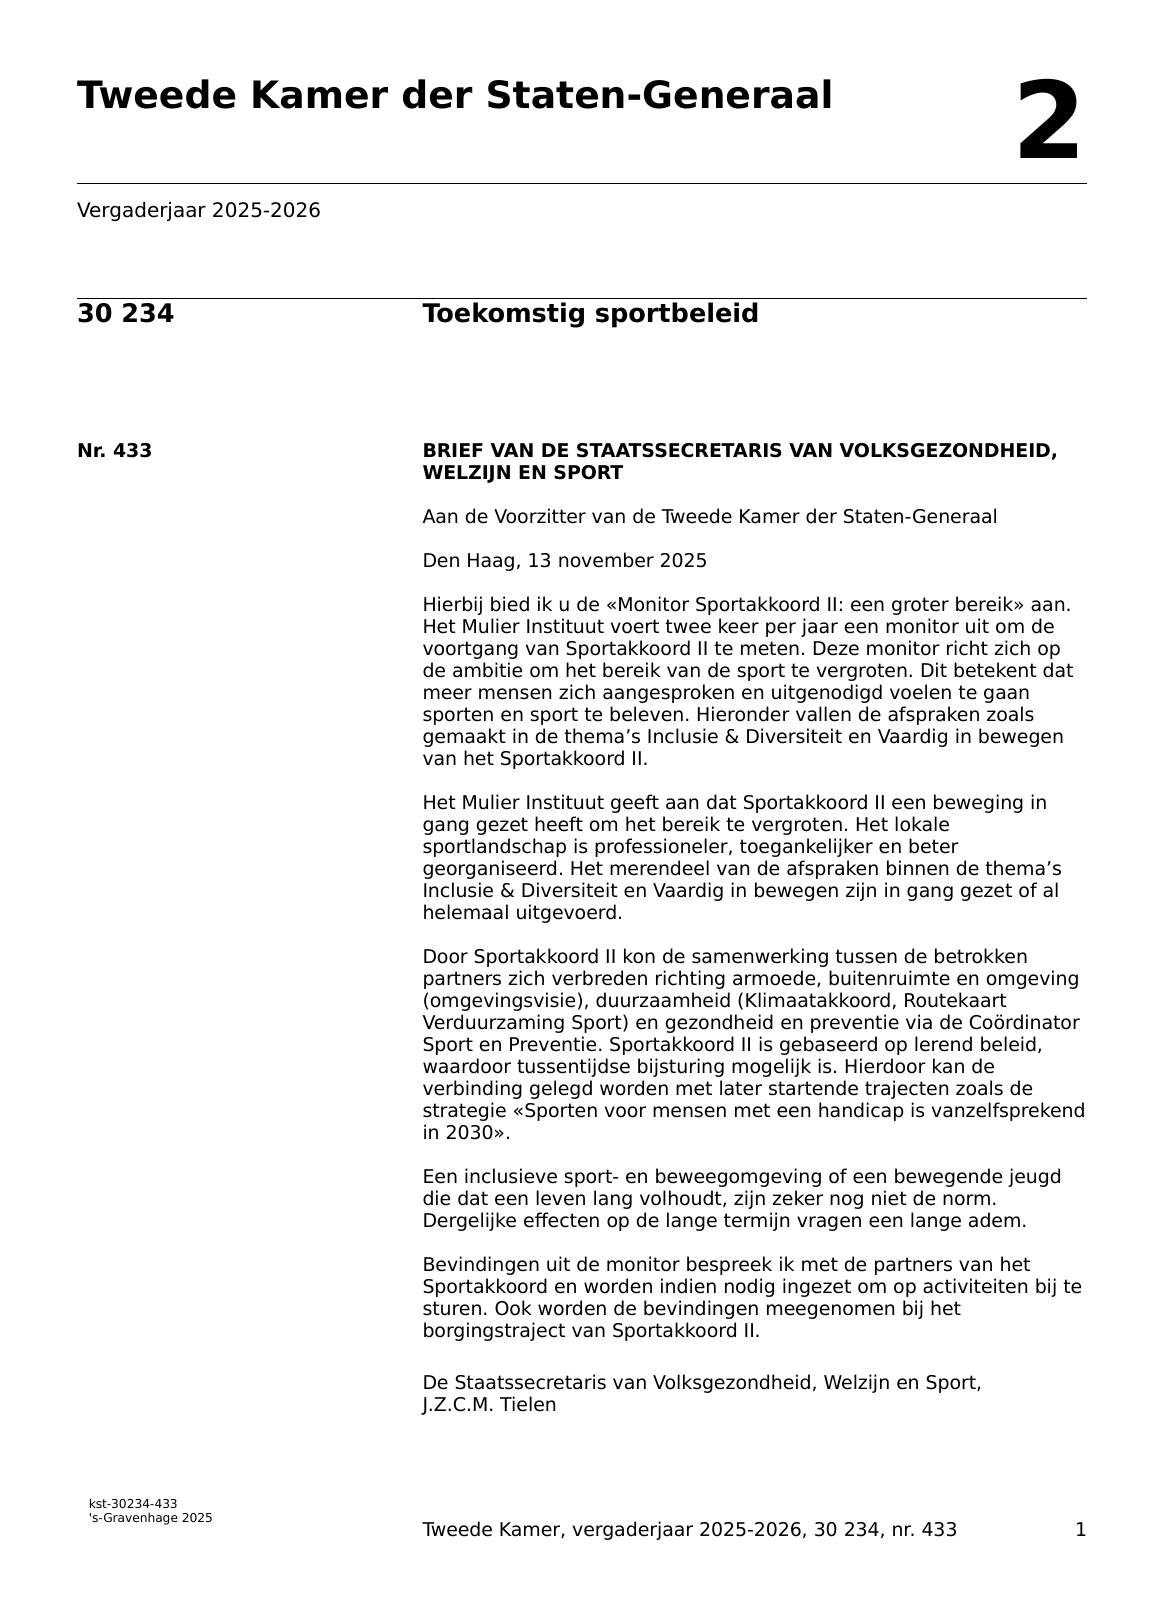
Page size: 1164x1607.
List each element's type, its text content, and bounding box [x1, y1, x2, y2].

text Den Haag, 13 november 2025 [422, 550, 1087, 572]
text Het Mulier Instituut geeft aan dat Sportakkoord II een beweging in gang gezet heeft om het bereik te vergroten. Het lokale sportlandschap is professioneler, toegankelijker en beter georganiseerd. Het merendeel van de afspraken binnen de thema’s Inclusie & Diversiteit en Vaardig in bewegen zijn in gang gezet of al helemaal uitgevoerd. [422, 792, 1087, 924]
table_cell Vergaderjaar 2025-2026 [77, 184, 1087, 298]
text 's-Gravenhage 2025 [88, 1511, 323, 1525]
subtitle Nr. 433 BRIEF VAN DE STAATSSECRETARIS VAN VOLKSGEZONDHEID, WELZIJN EN SPORT [77, 440, 1087, 484]
text Bevindingen uit de monitor bespreek ik met de partners van het Sportakkoord en worden indien nodig ingezet om op activiteiten bij te sturen. Ook worden de bevindingen meegenomen bij het borgingstraject van Sportakkoord II. [422, 1254, 1087, 1342]
table_header 2 [886, 59, 1087, 183]
subtitle 30 234 Toekomstig sportbeleid [77, 299, 1087, 329]
text Hierbij bied ik u de «Monitor Sportakkoord II: een groter bereik» aan. Het Mulier Instituut voert twee keer per jaar een monitor uit om de voortgang van Sportakkoord II te meten. Deze monitor richt zich op de ambitie om het bereik van de sport te vergroten. Dit betekent dat meer mensen zich aangesproken en uitgenodigd voelen te gaan sporten en sport te beleven. Hieronder vallen de afspraken zoals gemaakt in de thema’s Inclusie & Diversiteit en Vaardig in bewegen van het Sportakkoord II. [422, 594, 1087, 770]
text Aan de Voorzitter van de Tweede Kamer der Staten-Generaal [422, 506, 1087, 528]
table_header Tweede Kamer der Staten-Generaal [77, 59, 886, 183]
text Door Sportakkoord II kon de samenwerking tussen de betrokken partners zich verbreden richting armoede, buitenruimte en omgeving (omgevingsvisie), duurzaamheid (Klimaatakkoord, Routekaart Verduurzaming Sport) en gezondheid en preventie via de Coördinator Sport en Preventie. Sportakkoord II is gebaseerd op lerend beleid, waardoor tussentijdse bijsturing mogelijk is. Hierdoor kan de verbinding gelegd worden met later startende trajecten zoals de strategie «Sporten voor mensen met een handicap is vanzelfsprekend in 2030». [422, 946, 1087, 1144]
text kst-30234-433 [88, 1497, 323, 1511]
text Een inclusieve sport- en beweegomgeving of een bewegende jeugd die dat een leven lang volhoudt, zijn zeker nog niet de norm. Dergelijke effecten op de lange termijn vragen een lange adem. [422, 1166, 1087, 1232]
text De Staatssecretaris van Volksgezondheid, Welzijn en Sport, J.Z.C.M. Tielen [422, 1372, 1087, 1416]
